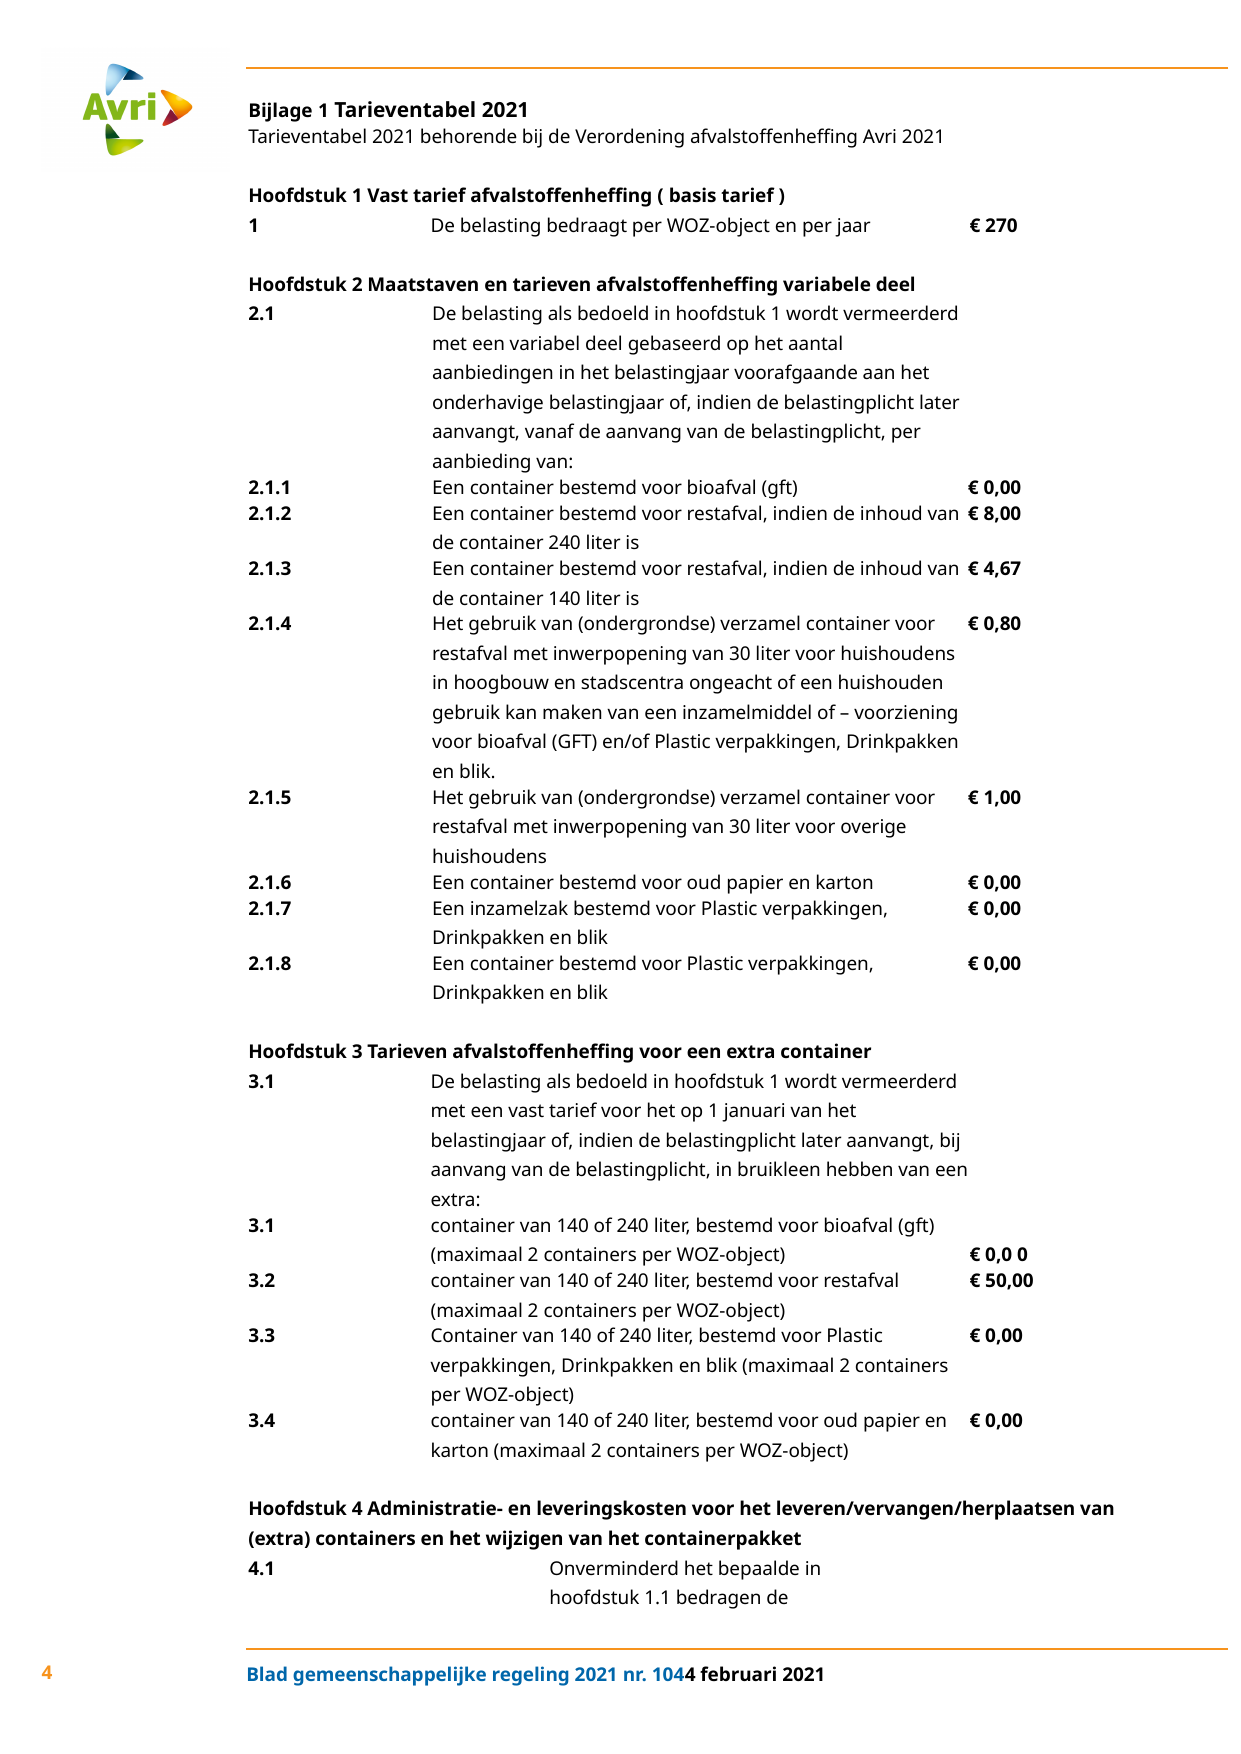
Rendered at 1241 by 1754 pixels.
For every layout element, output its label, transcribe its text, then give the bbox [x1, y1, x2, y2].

text Hoofdstuk 2 Maatstaven en tarieven afvalstoffenheffing variabele deel [248, 271, 1152, 296]
table_cell Een container bestemd voor Plastic verpakkingen, Drinkpakken en blik [432, 950, 968, 1005]
table_cell € 0,00 [968, 895, 1152, 950]
table_cell Het gebruik van (ondergrondse) verzamel container voor restafval met inwerpopening van 30 liter voor overige huishoudens [432, 784, 968, 869]
table_header 1 [248, 212, 430, 238]
table_cell Een inzamelzak bestemd voor Plastic verpakkingen, Drinkpakken en blik [432, 895, 968, 950]
table_cell 2.1.2 [248, 500, 432, 555]
table_cell 3.4 [248, 1408, 430, 1463]
table_header Onverminderd het bepaalde in hoofdstuk 1.1 bedragen de [549, 1555, 850, 1610]
table_cell container van 140 of 240 liter, bestemd voor bioafval (gft) (maximaal 2 containers per WOZ-object) [430, 1212, 969, 1267]
table_cell Een container bestemd voor restafval, indien de inhoud van de container 140 liter is [432, 555, 968, 610]
table_header € 270 [969, 212, 1152, 238]
table_cell container van 140 of 240 liter, bestemd voor restafval (maximaal 2 containers per WOZ-object) [430, 1267, 969, 1322]
table_cell 2.1.1 [248, 474, 432, 500]
table_header [969, 1068, 1152, 1212]
table_cell € 8,00 [968, 500, 1152, 555]
table_cell € 0,0 0 [969, 1212, 1152, 1267]
table_cell € 0,00 [968, 869, 1152, 895]
table_cell Een container bestemd voor oud papier en karton [432, 869, 968, 895]
table_cell Container van 140 of 240 liter, bestemd voor Plastic verpakkingen, Drinkpakken en blik (maximaal 2 containers per WOZ-object) [430, 1323, 969, 1407]
table_header [968, 300, 1152, 474]
table_header 2.1 [248, 300, 432, 474]
table_cell 2.1.6 [248, 869, 432, 895]
picture [41, 47, 231, 172]
table_cell € 1,00 [968, 784, 1152, 869]
text Tarieventabel 2021 behorende bij de Verordening afvalstoffenheffing Avri 2021 [248, 123, 1152, 149]
table_cell € 0,00 [968, 474, 1152, 500]
text Bijlage 1 Tarieventabel 2021 [248, 95, 1152, 123]
table_header De belasting als bedoeld in hoofdstuk 1 wordt vermeerderd met een variabel deel gebaseerd op het aantal aanbiedingen in het belastingjaar voorafgaande aan het onderhavige belastingjaar of, indien de belastingplicht later aanvangt, vanaf de aanvang van de belastingplicht, per aanbieding van: [432, 300, 968, 474]
table_cell € 50,00 [969, 1267, 1152, 1322]
table_header De belasting bedraagt per WOZ-object en per jaar [430, 212, 969, 238]
table_header [850, 1555, 1152, 1610]
table_cell € 0,80 [968, 610, 1152, 784]
table_cell container van 140 of 240 liter, bestemd voor oud papier en karton (maximaal 2 containers per WOZ-object) [430, 1408, 969, 1463]
table_cell Een container bestemd voor bioafval (gft) [432, 474, 968, 500]
table_cell 3.3 [248, 1323, 430, 1407]
table_cell 2.1.7 [248, 895, 432, 950]
text Hoofdstuk 3 Tarieven afvalstoffenheffing voor een extra container [248, 1038, 1152, 1064]
table_cell 3.2 [248, 1267, 430, 1322]
table_cell 3.1 [248, 1212, 430, 1267]
table_header De belasting als bedoeld in hoofdstuk 1 wordt vermeerderd met een vast tarief voor het op 1 januari van het belastingjaar of, indien de belastingplicht later aanvangt, bij aanvang van de belastingplicht, in bruikleen hebben van een extra: [430, 1068, 969, 1212]
table_cell 2.1.4 [248, 610, 432, 784]
text Hoofdstuk 4 Administratie- en leveringskosten voor het leveren/vervangen/herplaatsen van (extra) containers en het wijzigen van het containerpakket [248, 1496, 1152, 1551]
table_cell € 4,67 [968, 555, 1152, 610]
table_cell € 0,00 [969, 1323, 1152, 1407]
table_cell € 0,00 [969, 1408, 1152, 1463]
table_cell Het gebruik van (ondergrondse) verzamel container voor restafval met inwerpopening van 30 liter voor huishoudens in hoogbouw en stadscentra ongeacht of een huishouden gebruik kan maken van een inzamelmiddel of – voorziening voor bioafval (GFT) en/of Plastic verpakkingen, Drinkpakken en blik. [432, 610, 968, 784]
table_header 3.1 [248, 1068, 430, 1212]
table_cell 2.1.8 [248, 950, 432, 1005]
table_header 4.1 [248, 1555, 549, 1610]
text Hoofdstuk 1 Vast tarief afvalstoffenheffing ( basis tarief ) [248, 182, 1152, 208]
table_cell Een container bestemd voor restafval, indien de inhoud van de container 240 liter is [432, 500, 968, 555]
table_cell € 0,00 [968, 950, 1152, 1005]
table_cell 2.1.5 [248, 784, 432, 869]
table_cell 2.1.3 [248, 555, 432, 610]
